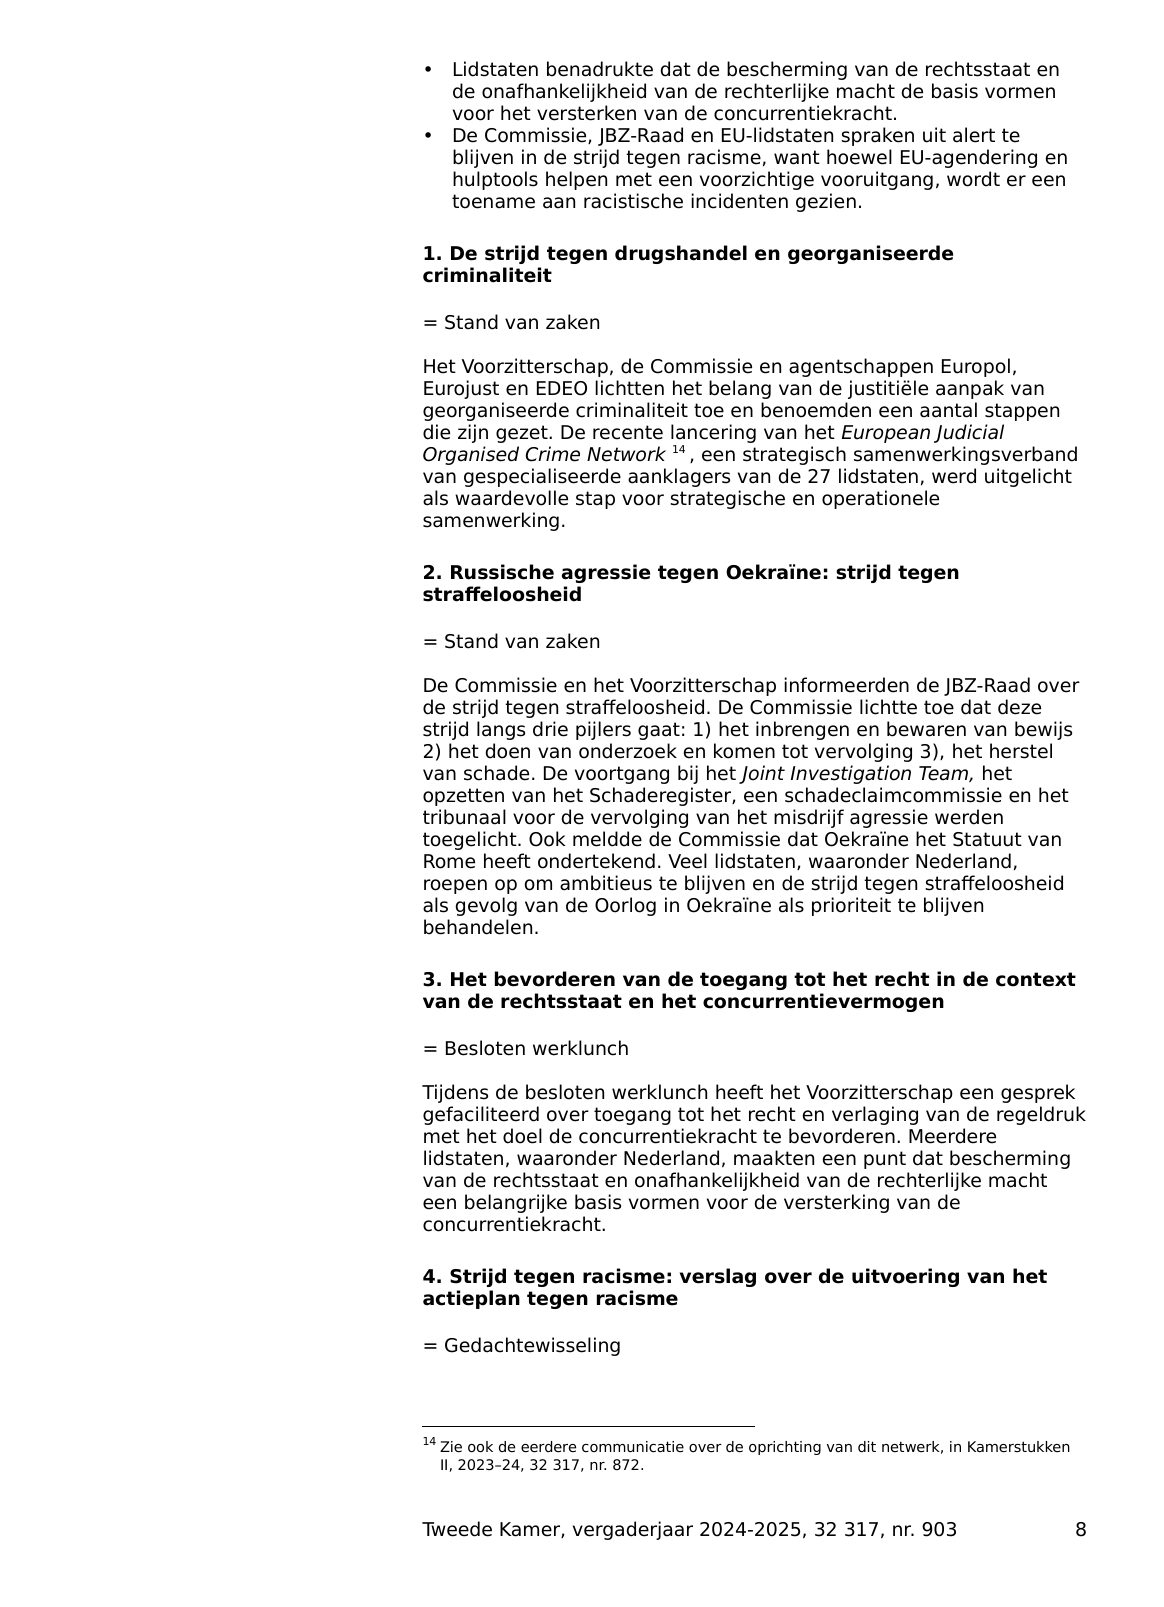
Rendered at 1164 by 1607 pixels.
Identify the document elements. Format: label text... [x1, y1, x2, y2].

text Zie ook de eerdere communicatie over de oprichting van dit netwerk, in Kamerstukken II, 2023–24, 32 317, nr. 872. [422, 1435, 1087, 1474]
text = Stand van zaken [422, 631, 1087, 653]
text De Commissie en het Voorzitterschap informeerden de JBZ-Raad over de strijd tegen straffeloosheid. De Commissie lichtte toe dat deze strijd langs drie pijlers gaat: 1) het inbrengen en bewaren van bewijs 2) het doen van onderzoek en komen tot vervolging 3), het herstel van schade. De voortgang bij het Joint Investigation Team, het opzetten van het Schaderegister, een schadeclaimcommissie en het tribunaal voor de vervolging van het misdrijf agressie werden toegelicht. Ook meldde de Commissie dat Oekraïne het Statuut van Rome heeft ondertekend. Veel lidstaten, waaronder Nederland, roepen op om ambitieus te blijven en de strijd tegen straffeloosheid als gevolg van de Oorlog in Oekraïne als prioriteit te blijven behandelen. [422, 675, 1087, 939]
text Tijdens de besloten werklunch heeft het Voorzitterschap een gesprek gefaciliteerd over toegang tot het recht en verlaging van de regeldruk met het doel de concurrentiekracht te bevorderen. Meerdere lidstaten, waaronder Nederland, maakten een punt dat bescherming van de rechtsstaat en onafhankelijkheid van de rechterlijke macht een belangrijke basis vormen voor de versterking van de concurrentiekracht. [422, 1082, 1087, 1236]
subtitle 2. Russische agressie tegen Oekraïne: strijd tegen straffeloosheid [422, 562, 1087, 606]
subtitle 3. Het bevorderen van de toegang tot het recht in de context van de rechtsstaat en het concurrentievermogen [422, 969, 1087, 1013]
text • Lidstaten benadrukte dat de bescherming van de rechtsstaat en de onafhankelijkheid van de rechterlijke macht de basis vormen voor het versterken van de concurrentiekracht. [422, 59, 1087, 125]
text Het Voorzitterschap, de Commissie en agentschappen Europol, Eurojust en EDEO lichtten het belang van de justitiële aanpak van georganiseerde criminaliteit toe en benoemden een aantal stappen die zijn gezet. De recente lancering van het European Judicial Organised Crime Network , een strategisch samenwerkingsverband van gespecialiseerde aanklagers van de 27 lidstaten, werd uitgelicht als waardevolle stap voor strategische en operationele samenwerking. [422, 356, 1087, 532]
text = Besloten werklunch [422, 1038, 1087, 1060]
text • De Commissie, JBZ-Raad en EU-lidstaten spraken uit alert te blijven in de strijd tegen racisme, want hoewel EU-agendering en hulptools helpen met een voorzichtige vooruitgang, wordt er een toename aan racistische incidenten gezien. [422, 125, 1087, 213]
text = Stand van zaken [422, 312, 1087, 334]
text = Gedachtewisseling [422, 1335, 1087, 1357]
subtitle 4. Strijd tegen racisme: verslag over de uitvoering van het actieplan tegen racisme [422, 1266, 1087, 1310]
subtitle 1. De strijd tegen drugshandel en georganiseerde criminaliteit [422, 243, 1087, 287]
